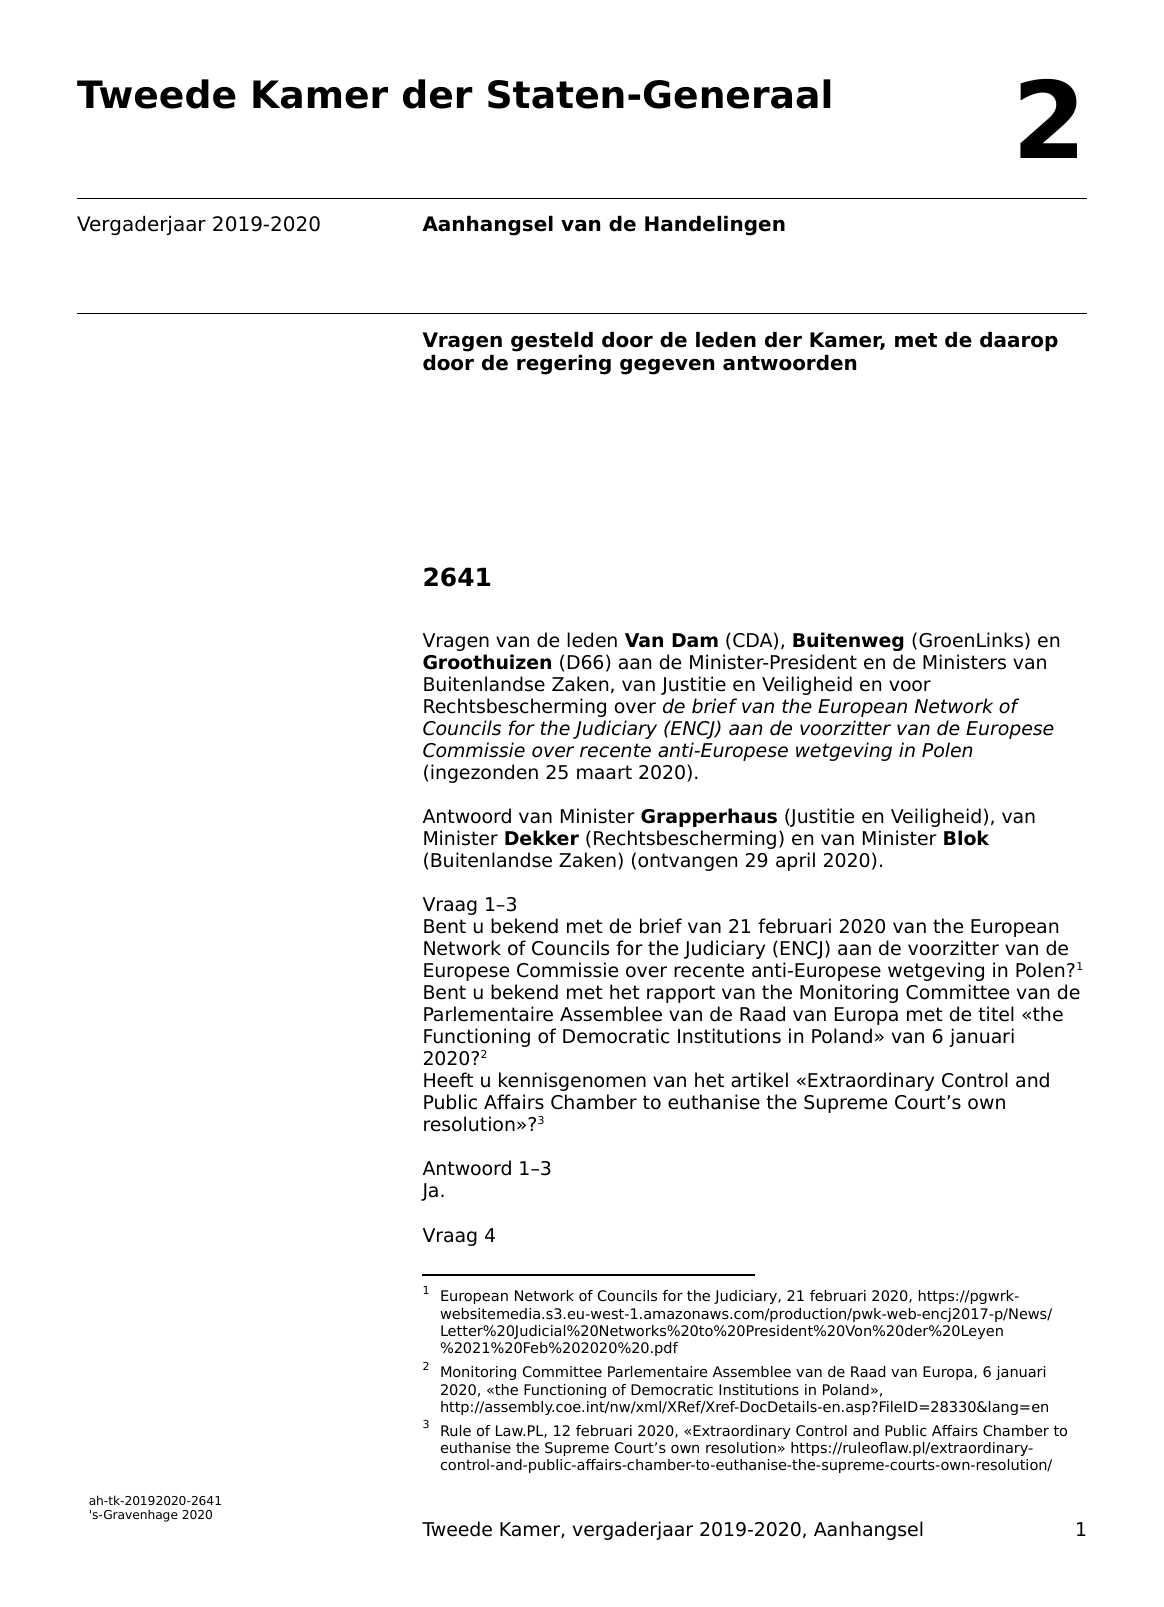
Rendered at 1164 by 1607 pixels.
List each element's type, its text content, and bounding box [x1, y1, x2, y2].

text Vraag 1–3 [422, 894, 1087, 916]
text Bent u bekend met het rapport van the Monitoring Committee van de Parlementaire Assemblee van de Raad van Europa met de titel «the Functioning of Democratic Institutions in Poland» van 6 januari 2020? [422, 982, 1087, 1070]
text Vragen van de leden Van Dam (CDA), Buitenweg (GroenLinks) en Groothuizen (D66) aan de Minister-President en de Ministers van Buitenlandse Zaken, van Justitie en Veiligheid en voor Rechtsbescherming over de brief van the European Network of Councils for the Judiciary (ENCJ) aan de voorzitter van de Europese Commissie over recente anti-Europese wetgeving in Polen (ingezonden 25 maart 2020). [422, 630, 1087, 784]
text Ja. [422, 1180, 1087, 1202]
text Rule of Law.PL, 12 februari 2020, «Extraordinary Control and Public Affairs Chamber to euthanise the Supreme Court’s own resolution» https://ruleoflaw.pl/extraordinary-control-and-public-affairs-chamber-to-euthanise-the-supreme-courts-own-resolution/ [422, 1418, 1087, 1474]
table_cell Vragen gesteld door de leden der Kamer, met de daarop door de regering gegeven antwoorden [422, 314, 1087, 375]
text Heeft u kennisgenomen van het artikel «Extraordinary Control and Public Affairs Chamber to euthanise the Supreme Court’s own resolution»? [422, 1070, 1087, 1136]
table_cell Vergaderjaar 2019-2020 [77, 199, 422, 313]
table_cell [77, 314, 422, 375]
text Antwoord van Minister Grapperhaus (Justitie en Veiligheid), van Minister Dekker (Rechtsbescherming) en van Minister Blok (Buitenlandse Zaken) (ontvangen 29 april 2020). [422, 806, 1087, 872]
text Vraag 4 [422, 1224, 1087, 1246]
text Antwoord 1–3 [422, 1158, 1087, 1180]
text ah-tk-20192020-2641 [88, 1494, 323, 1508]
text Bent u bekend met de brief van 21 februari 2020 van the European Network of Councils for the Judiciary (ENCJ) aan de voorzitter van de Europese Commissie over recente anti-Europese wetgeving in Polen? [422, 916, 1087, 982]
table_cell Aanhangsel van de Handelingen [422, 199, 1087, 313]
table_header 2 [886, 59, 1087, 198]
table_header Tweede Kamer der Staten-Generaal [77, 59, 886, 198]
text European Network of Councils for the Judiciary, 21 februari 2020, https://pgwrk-websitemedia.s3.eu-west-1.amazonaws.com/production/pwk-web-encj2017-p/News/Letter%20Judicial%20Networks%20to%20President%20Von%20der%20Leyen%2021%20Feb%202020%20.pdf [422, 1284, 1087, 1357]
text 2641 [422, 563, 1087, 592]
text 's-Gravenhage 2020 [88, 1508, 323, 1522]
text Monitoring Committee Parlementaire Assemblee van de Raad van Europa, 6 januari 2020, «the Functioning of Democratic Institutions in Poland», http://assembly.coe.int/nw/xml/XRef/Xref-DocDetails-en.asp?FileID=28330&lang=en [422, 1360, 1087, 1416]
